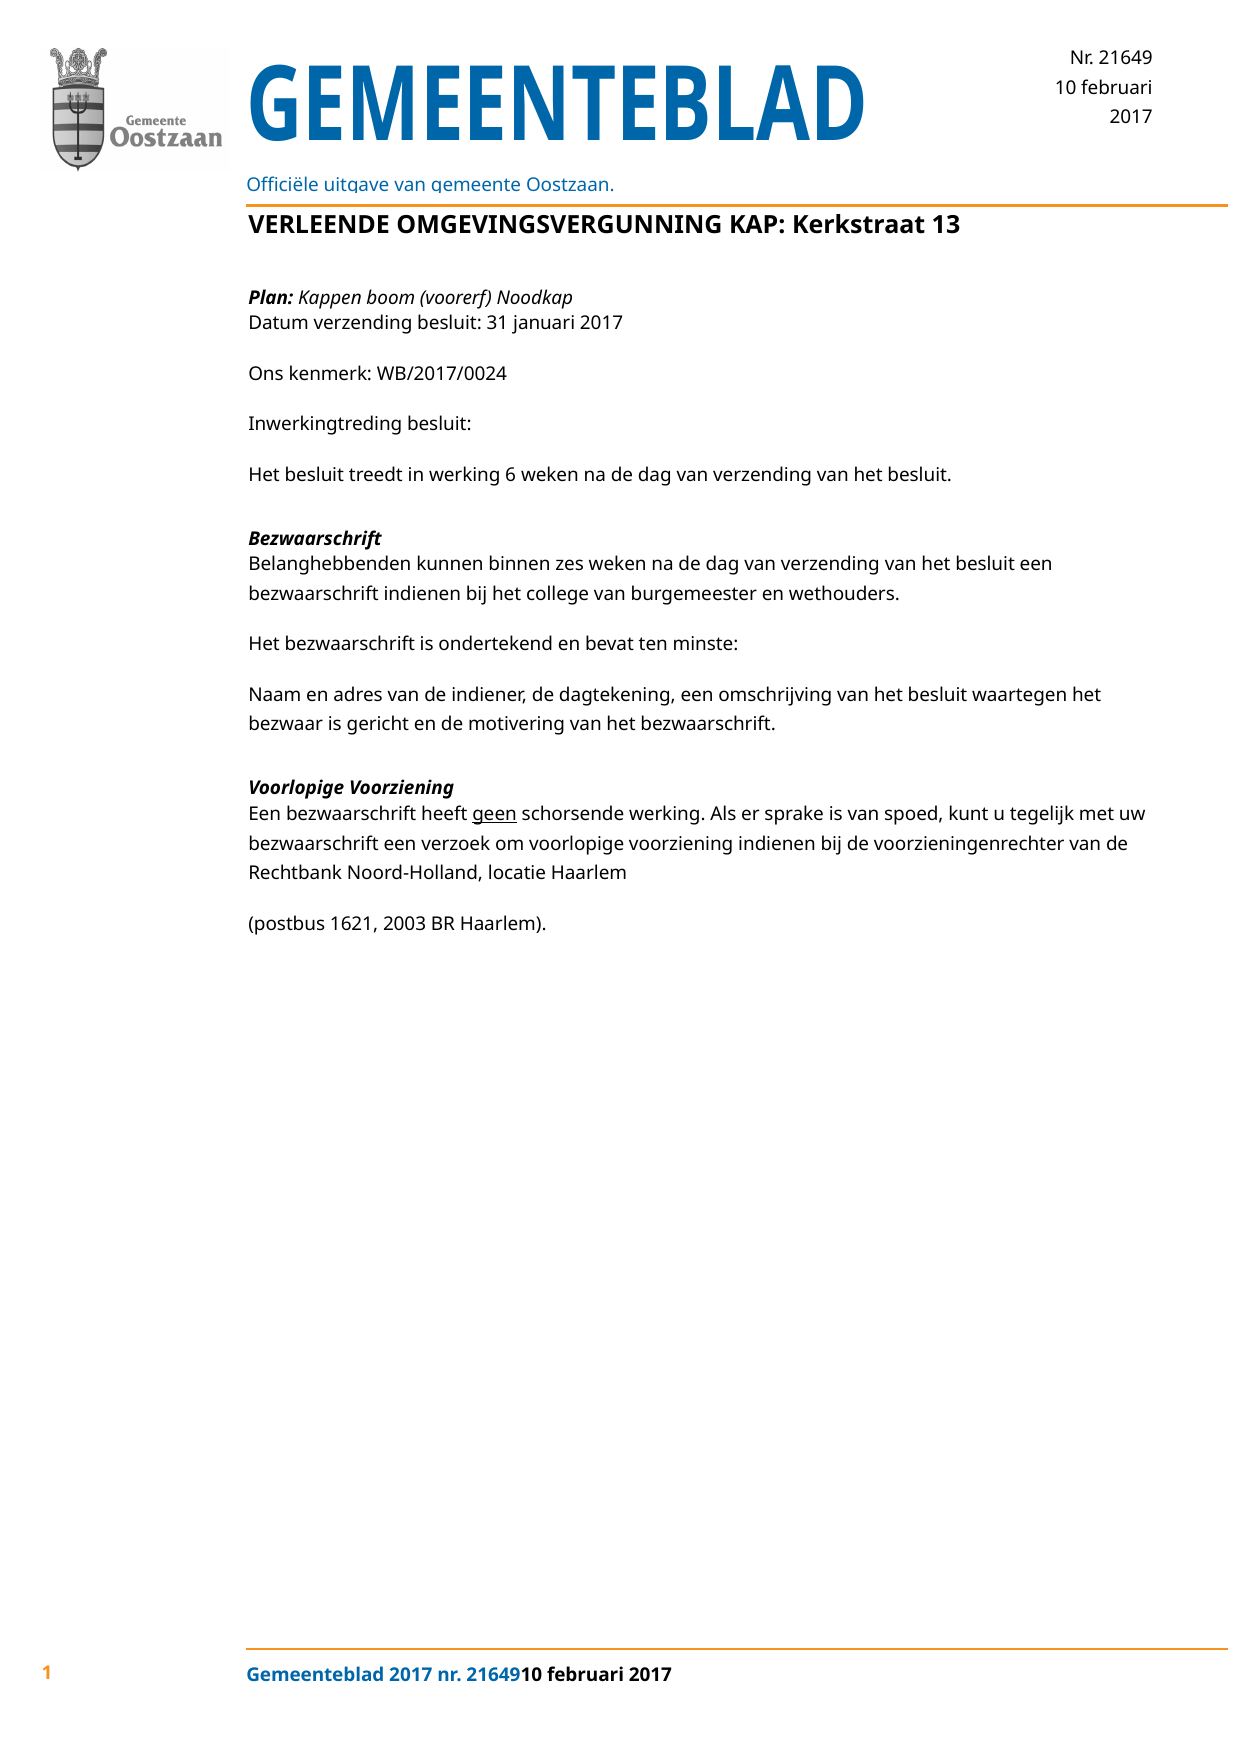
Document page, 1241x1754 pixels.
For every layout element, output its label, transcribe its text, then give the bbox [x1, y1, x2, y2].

picture [41, 47, 231, 172]
text Het besluit treedt in werking 6 weken na de dag van verzending van het besluit. [248, 461, 1152, 487]
text Naam en adres van de indiener, de dagtekening, een omschrijving van het besluit waartegen het bezwaar is gericht en de motivering van het bezwaarschrift. [248, 681, 1152, 736]
text VERLEENDE OMGEVINGSVERGUNNING KAP: Kerkstraat 13 [248, 207, 1152, 241]
text Plan: Kappen boom (voorerf) Noodkap [248, 284, 1152, 309]
text Inwerkingtreding besluit: [248, 410, 1152, 436]
text Voorlopige Voorziening [248, 774, 1152, 800]
text Het bezwaarschrift is ondertekend en bevat ten minste: [248, 631, 1152, 656]
text Belanghebbenden kunnen binnen zes weken na de dag van verzending van het besluit een bezwaarschrift indienen bij het college van burgemeester en wethouders. [248, 551, 1152, 606]
text Bezwaarschrift [248, 525, 1152, 551]
text Een bezwaarschrift heeft geen schorsende werking. Als er sprake is van spoed, kunt u tegelijk met uw bezwaarschrift een verzoek om voorlopige voorziening indienen bij de voorzieningenrechter van de Rechtbank Noord-Holland, locatie Haarlem [248, 800, 1152, 885]
text Ons kenmerk: WB/2017/0024 [248, 360, 1152, 386]
text (postbus 1621, 2003 BR Haarlem). [248, 910, 1152, 936]
text Datum verzending besluit: 31 januari 2017 [248, 309, 1152, 335]
